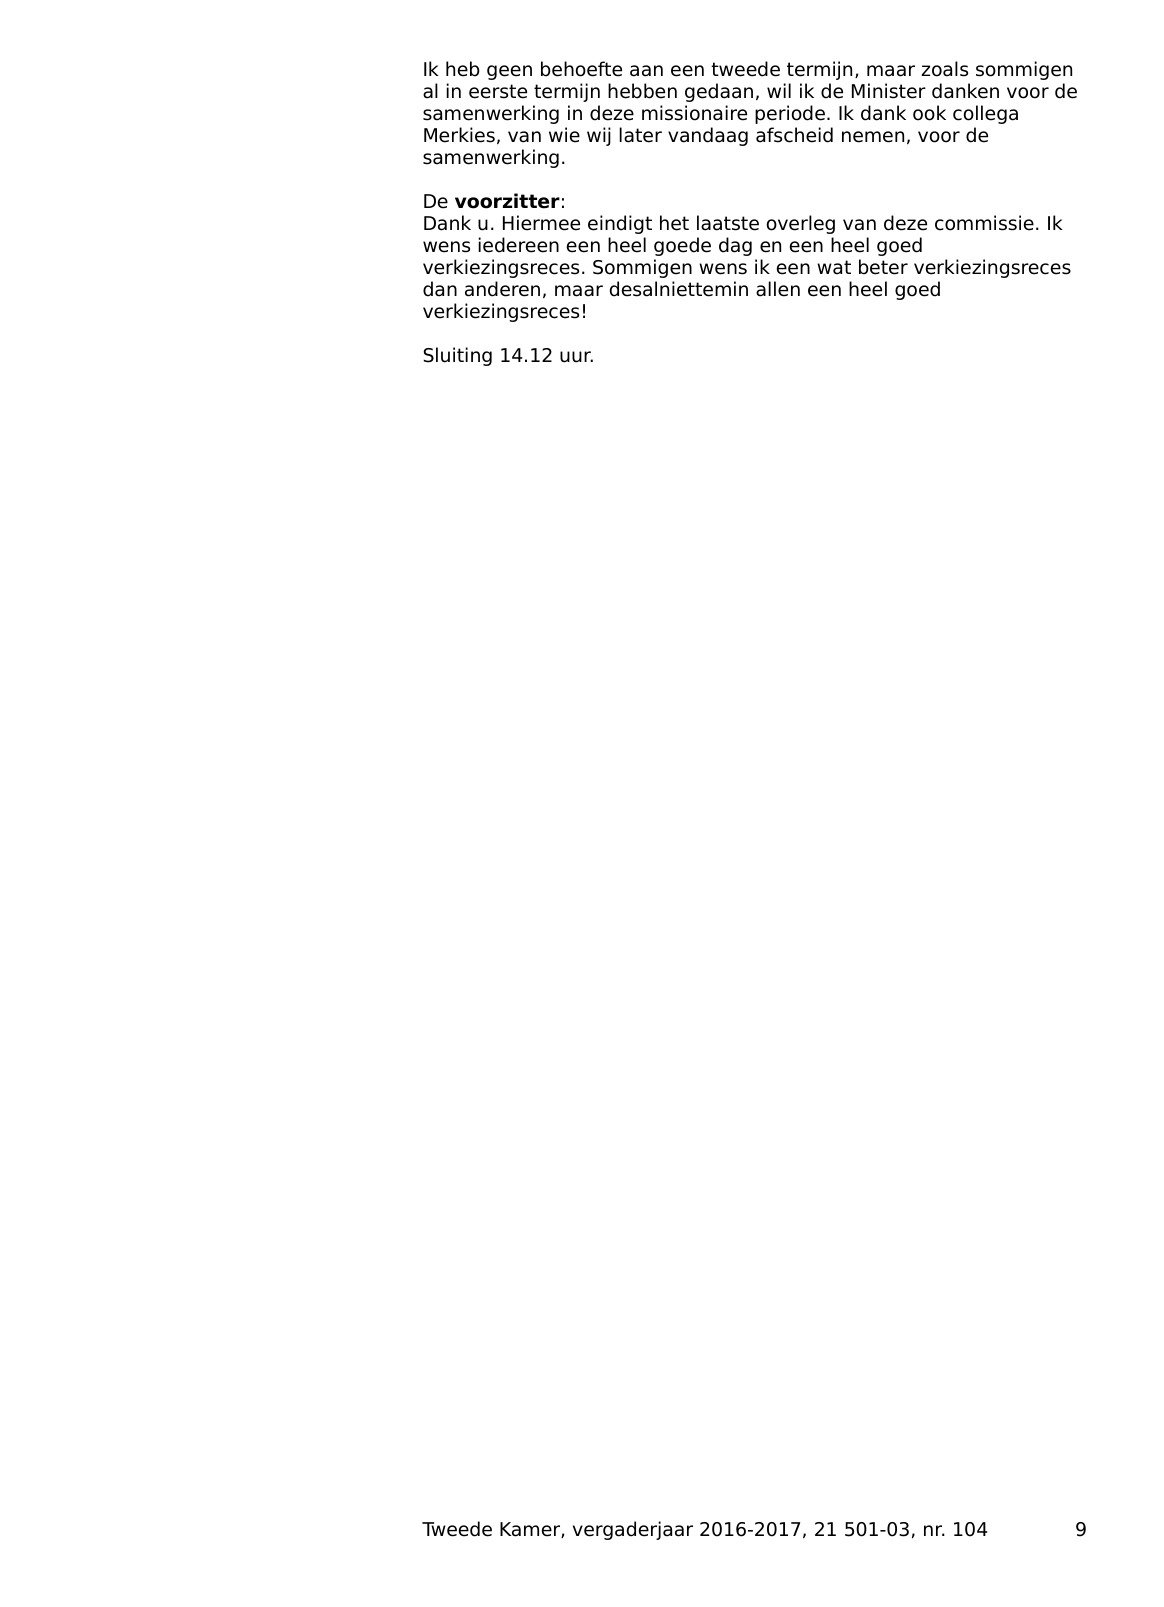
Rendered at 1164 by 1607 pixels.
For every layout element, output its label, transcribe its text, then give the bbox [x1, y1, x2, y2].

text De voorzitter: [422, 191, 1087, 213]
text Ik heb geen behoefte aan een tweede termijn, maar zoals sommigen al in eerste termijn hebben gedaan, wil ik de Minister danken voor de samenwerking in deze missionaire periode. Ik dank ook collega Merkies, van wie wij later vandaag afscheid nemen, voor de samenwerking. [422, 59, 1087, 169]
text Dank u. Hiermee eindigt het laatste overleg van deze commissie. Ik wens iedereen een heel goede dag en een heel goed verkiezingsreces. Sommigen wens ik een wat beter verkiezingsreces dan anderen, maar desalniettemin allen een heel goed verkiezingsreces! [422, 213, 1087, 323]
text Sluiting 14.12 uur. [422, 345, 1087, 367]
